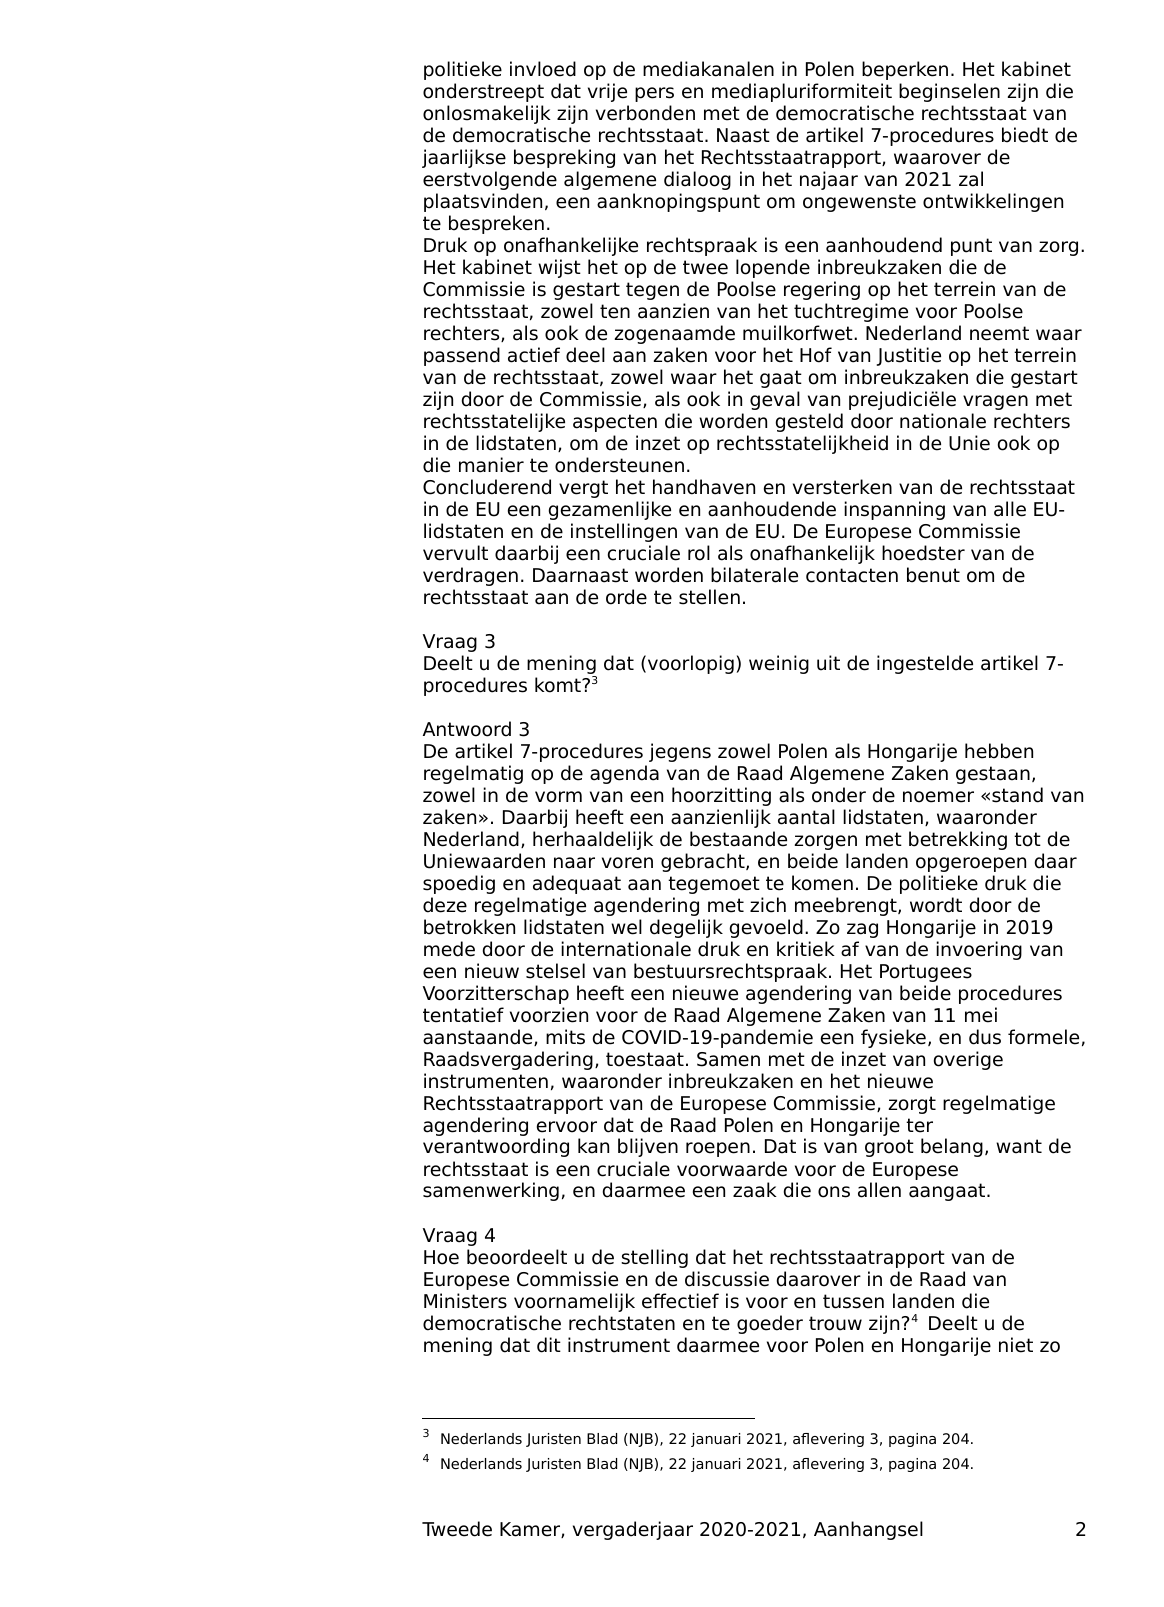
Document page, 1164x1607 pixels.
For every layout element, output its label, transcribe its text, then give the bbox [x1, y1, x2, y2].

text Vraag 3 [422, 631, 1087, 653]
text Antwoord 3 [422, 719, 1087, 741]
text Hoe beoordeelt u de stelling dat het rechtsstaatrapport van de Europese Commissie en de discussie daarover in de Raad van Ministers voornamelijk effectief is voor en tussen landen die democratische rechtstaten en te goeder trouw zijn? Deelt u de mening dat dit instrument daarmee voor Polen en Hongarije niet zo [422, 1247, 1087, 1356]
text Nederlands Juristen Blad (NJB), 22 januari 2021, aflevering 3, pagina 204. [422, 1427, 1087, 1449]
text Nederlands Juristen Blad (NJB), 22 januari 2021, aflevering 3, pagina 204. [422, 1452, 1087, 1474]
text De artikel 7-procedures jegens zowel Polen als Hongarije hebben regelmatig op de agenda van de Raad Algemene Zaken gestaan, zowel in de vorm van een hoorzitting als onder de noemer «stand van zaken». Daarbij heeft een aanzienlijk aantal lidstaten, waaronder Nederland, herhaaldelijk de bestaande zorgen met betrekking tot de Uniewaarden naar voren gebracht, en beide landen opgeroepen daar spoedig en adequaat aan tegemoet te komen. De politieke druk die deze regelmatige agendering met zich meebrengt, wordt door de betrokken lidstaten wel degelijk gevoeld. Zo zag Hongarije in 2019 mede door de internationale druk en kritiek af van de invoering van een nieuw stelsel van bestuursrechtspraak. Het Portugees Voorzitterschap heeft een nieuwe agendering van beide procedures tentatief voorzien voor de Raad Algemene Zaken van 11 mei aanstaande, mits de COVID-19-pandemie een fysieke, en dus formele, Raadsvergadering, toestaat. Samen met de inzet van overige instrumenten, waaronder inbreukzaken en het nieuwe Rechtsstaatrapport van de Europese Commissie, zorgt regelmatige agendering ervoor dat de Raad Polen en Hongarije ter verantwoording kan blijven roepen. Dat is van groot belang, want de rechtsstaat is een cruciale voorwaarde voor de Europese samenwerking, en daarmee een zaak die ons allen aangaat. [422, 741, 1087, 1202]
text Deelt u de mening dat (voorlopig) weinig uit de ingestelde artikel 7-procedures komt? [422, 653, 1087, 697]
text Concluderend vergt het handhaven en versterken van de rechtsstaat in de EU een gezamenlijke en aanhoudende inspanning van alle EU-lidstaten en de instellingen van de EU. De Europese Commissie vervult daarbij een cruciale rol als onafhankelijk hoedster van de verdragen. Daarnaast worden bilaterale contacten benut om de rechtsstaat aan de orde te stellen. [422, 477, 1087, 608]
text Vraag 4 [422, 1224, 1087, 1247]
text politieke invloed op de mediakanalen in Polen beperken. Het kabinet onderstreept dat vrije pers en mediapluriformiteit beginselen zijn die onlosmakelijk zijn verbonden met de democratische rechtsstaat van de democratische rechtsstaat. Naast de artikel 7-procedures biedt de jaarlijkse bespreking van het Rechtsstaatrapport, waarover de eerstvolgende algemene dialoog in het najaar van 2021 zal plaatsvinden, een aanknopingspunt om ongewenste ontwikkelingen te bespreken. [422, 59, 1087, 235]
text Druk op onafhankelijke rechtspraak is een aanhoudend punt van zorg. Het kabinet wijst het op de twee lopende inbreukzaken die de Commissie is gestart tegen de Poolse regering op het terrein van de rechtsstaat, zowel ten aanzien van het tuchtregime voor Poolse rechters, als ook de zogenaamde muilkorfwet. Nederland neemt waar passend actief deel aan zaken voor het Hof van Justitie op het terrein van de rechtsstaat, zowel waar het gaat om inbreukzaken die gestart zijn door de Commissie, als ook in geval van prejudiciële vragen met rechtsstatelijke aspecten die worden gesteld door nationale rechters in de lidstaten, om de inzet op rechtsstatelijkheid in de Unie ook op die manier te ondersteunen. [422, 235, 1087, 477]
